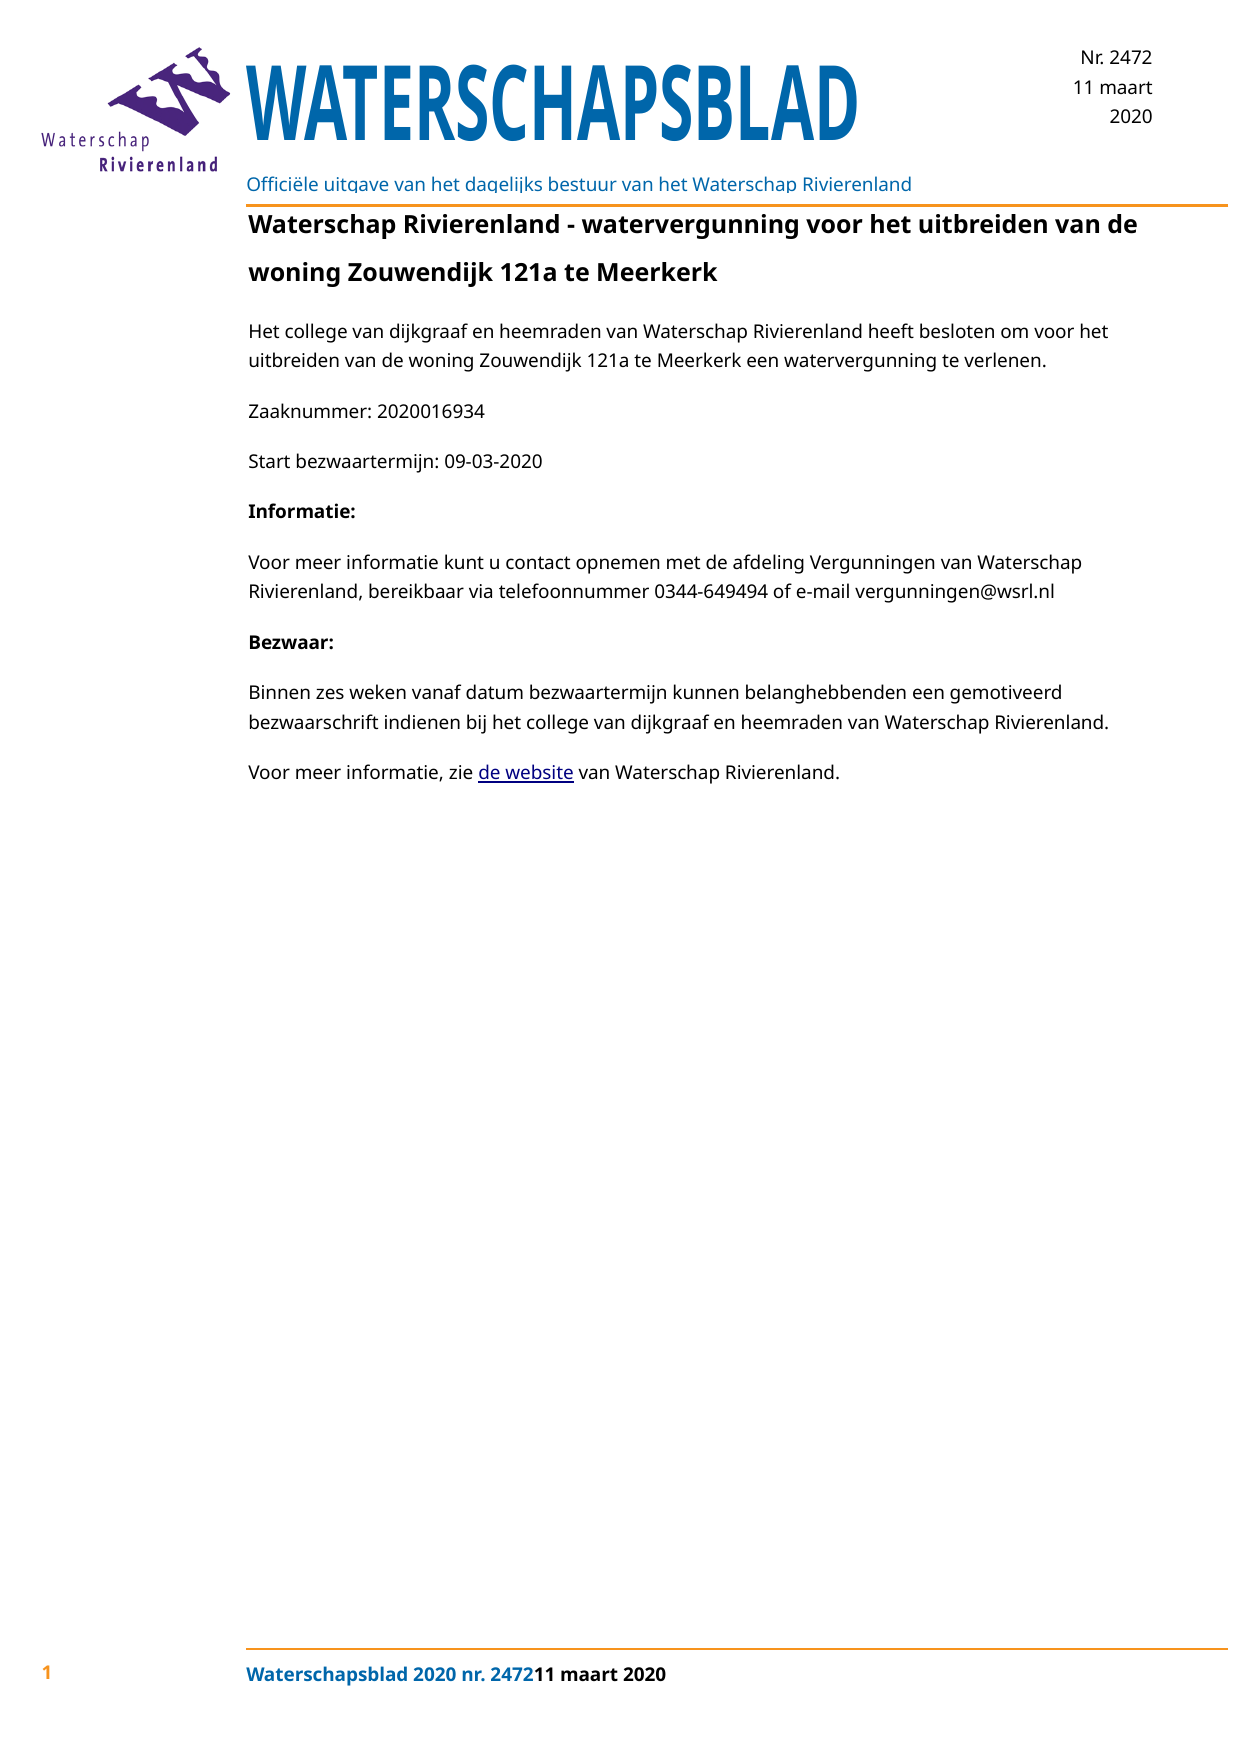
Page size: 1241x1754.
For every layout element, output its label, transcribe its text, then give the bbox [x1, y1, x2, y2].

text Binnen zes weken vanaf datum bezwaartermijn kunnen belanghebbenden een gemotiveerd bezwaarschrift indienen bij het college van dijkgraaf en heemraden van Waterschap Rivierenland. [248, 679, 1152, 735]
text Voor meer informatie, zie de website van Waterschap Rivierenland. [248, 759, 1152, 785]
picture [41, 47, 231, 172]
text Het college van dijkgraaf en heemraden van Waterschap Rivierenland heeft besloten om voor het uitbreiden van de woning Zouwendijk 121a te Meerkerk een watervergunning te verlenen. [248, 318, 1152, 373]
text Informatie: [248, 499, 1152, 524]
text Bezwaar: [248, 629, 1152, 655]
text Zaaknummer: 2020016934 [248, 398, 1152, 424]
text Start bezwaartermijn: 09-03-2020 [248, 448, 1152, 474]
text Voor meer informatie kunt u contact opnemen met de afdeling Vergunningen van Waterschap Rivierenland, bereikbaar via telefoonnummer 0344-649494 of e-mail vergunningen@wsrl.nl [248, 549, 1152, 604]
text Waterschap Rivierenland - watervergunning voor het uitbreiden van de woning Zouwendijk 121a te Meerkerk [248, 207, 1152, 288]
